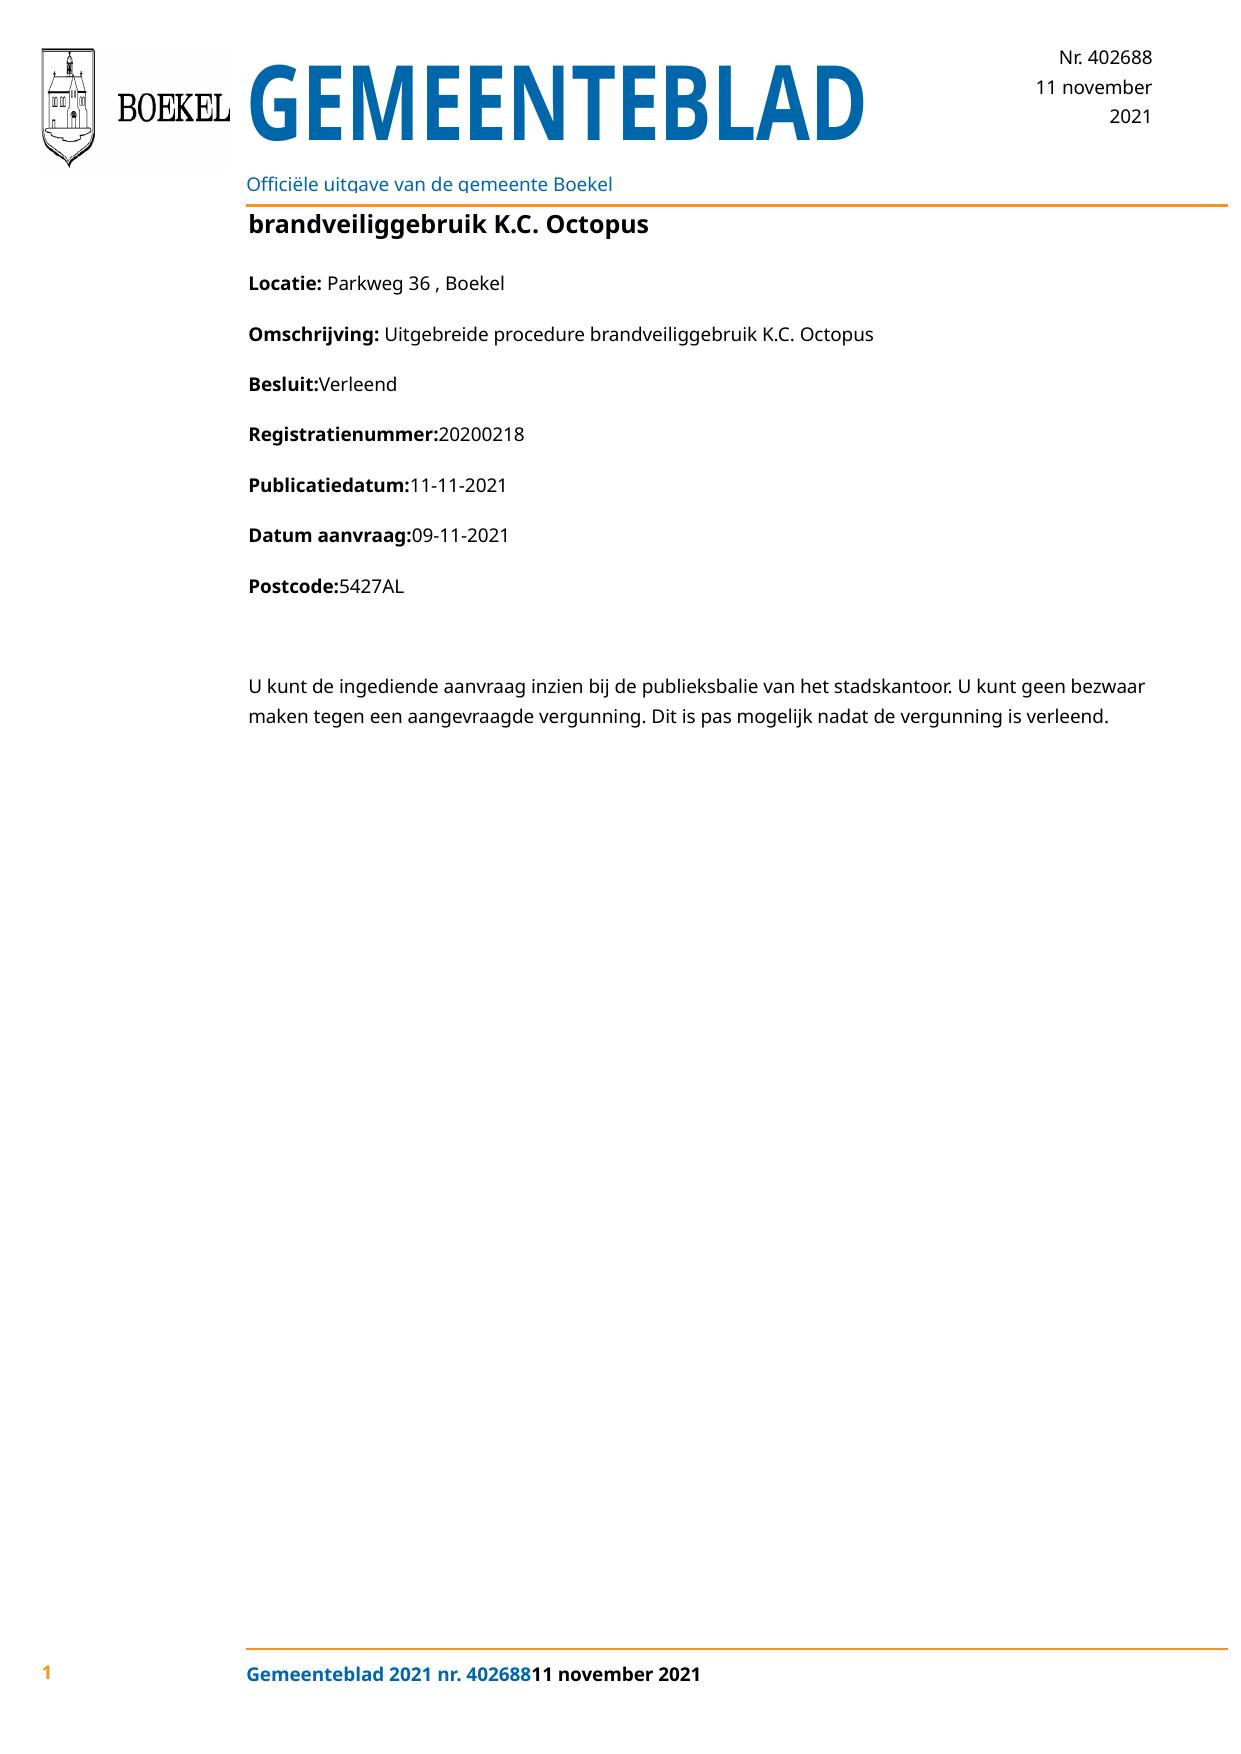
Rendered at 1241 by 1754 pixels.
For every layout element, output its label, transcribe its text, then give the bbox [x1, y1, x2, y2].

text Publicatiedatum:11-11-2021 [248, 472, 1152, 498]
text Registratienummer:20200218 [248, 422, 1152, 447]
picture [41, 47, 231, 172]
text Omschrijving: Uitgebreide procedure brandveiliggebruik K.C. Octopus [248, 321, 1152, 346]
text Datum aanvraag:09-11-2021 [248, 522, 1152, 548]
text Postcode:5427AL [248, 573, 1152, 598]
text brandveiliggebruik K.C. Octopus [248, 207, 1152, 241]
text Besluit:Verleend [248, 371, 1152, 397]
text U kunt de ingediende aanvraag inzien bij de publieksbalie van het stadskantoor. U kunt geen bezwaar maken tegen een aangevraagde vergunning. Dit is pas mogelijk nadat de vergunning is verleend. [248, 674, 1152, 729]
text Locatie: Parkweg 36 , Boekel [248, 270, 1152, 296]
